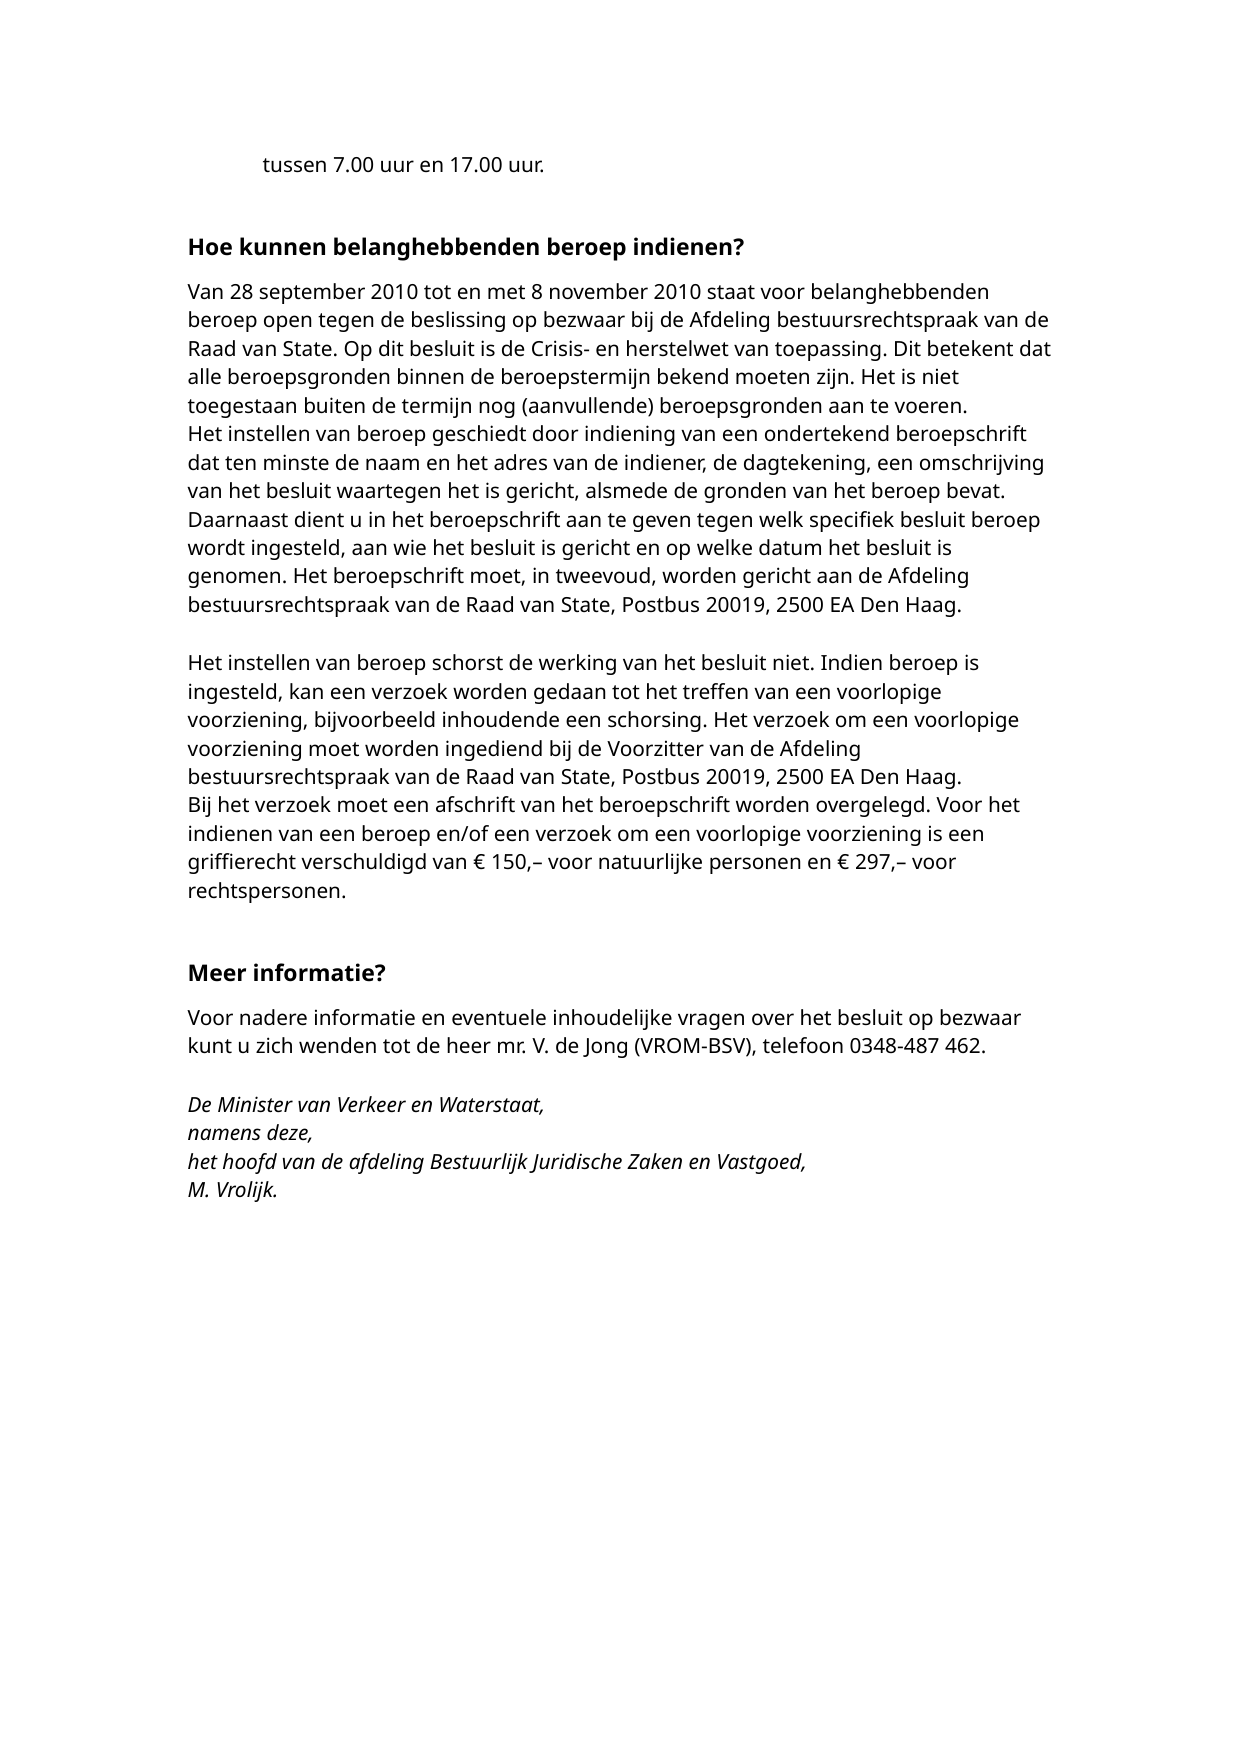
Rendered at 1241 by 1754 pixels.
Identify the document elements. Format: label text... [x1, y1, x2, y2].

text het hoofd van de afdeling Bestuurlijk Juridische Zaken en Vastgoed, [187, 1147, 1053, 1175]
text De Minister van Verkeer en Waterstaat, [187, 1090, 1053, 1118]
text namens deze, [187, 1118, 1053, 1147]
text M. Vrolijk. [187, 1175, 1053, 1204]
subtitle Hoe kunnen belanghebbenden beroep indienen? [187, 231, 1053, 262]
text Van 28 september 2010 tot en met 8 november 2010 staat voor belanghebbenden beroep open tegen de beslissing op bezwaar bij de Afdeling bestuursrechtspraak van de Raad van State. Op dit besluit is de Crisis- en herstelwet van toepassing. Dit betekent dat alle beroepsgronden binnen de beroepstermijn bekend moeten zijn. Het is niet toegestaan buiten de termijn nog (aanvullende) beroepsgronden aan te voeren. [187, 277, 1053, 419]
list tussen 7.00 uur en 17.00 uur. [187, 150, 1053, 178]
text Het instellen van beroep geschiedt door indiening van een ondertekend beroepschrift dat ten minste de naam en het adres van de indiener, de dagtekening, een omschrijving van het besluit waartegen het is gericht, alsmede de gronden van het beroep bevat. Daarnaast dient u in het beroepschrift aan te geven tegen welk specifiek besluit beroep wordt ingesteld, aan wie het besluit is gericht en op welke datum het besluit is genomen. Het beroepschrift moet, in tweevoud, worden gericht aan de Afdeling bestuursrechtspraak van de Raad van State, Postbus 20019, 2500 EA Den Haag. [187, 419, 1053, 618]
text Voor nadere informatie en eventuele inhoudelijke vragen over het besluit op bezwaar kunt u zich wenden tot de heer mr. V. de Jong (VROM-BSV), telefoon 0348-487 462. [187, 1003, 1053, 1060]
text Het instellen van beroep schorst de werking van het besluit niet. Indien beroep is ingesteld, kan een verzoek worden gedaan tot het treffen van een voorlopige voorziening, bijvoorbeeld inhoudende een schorsing. Het verzoek om een voorlopige voorziening moet worden ingediend bij de Voorzitter van de Afdeling bestuursrechtspraak van de Raad van State, Postbus 20019, 2500 EA Den Haag. [187, 648, 1053, 791]
text Bij het verzoek moet een afschrift van het beroepschrift worden overgelegd. Voor het indienen van een beroep en/of een verzoek om een voorlopige voorziening is een griffierecht verschuldigd van € 150,– voor natuurlijke personen en € 297,– voor rechtspersonen. [187, 791, 1053, 904]
subtitle Meer informatie? [187, 957, 1053, 988]
